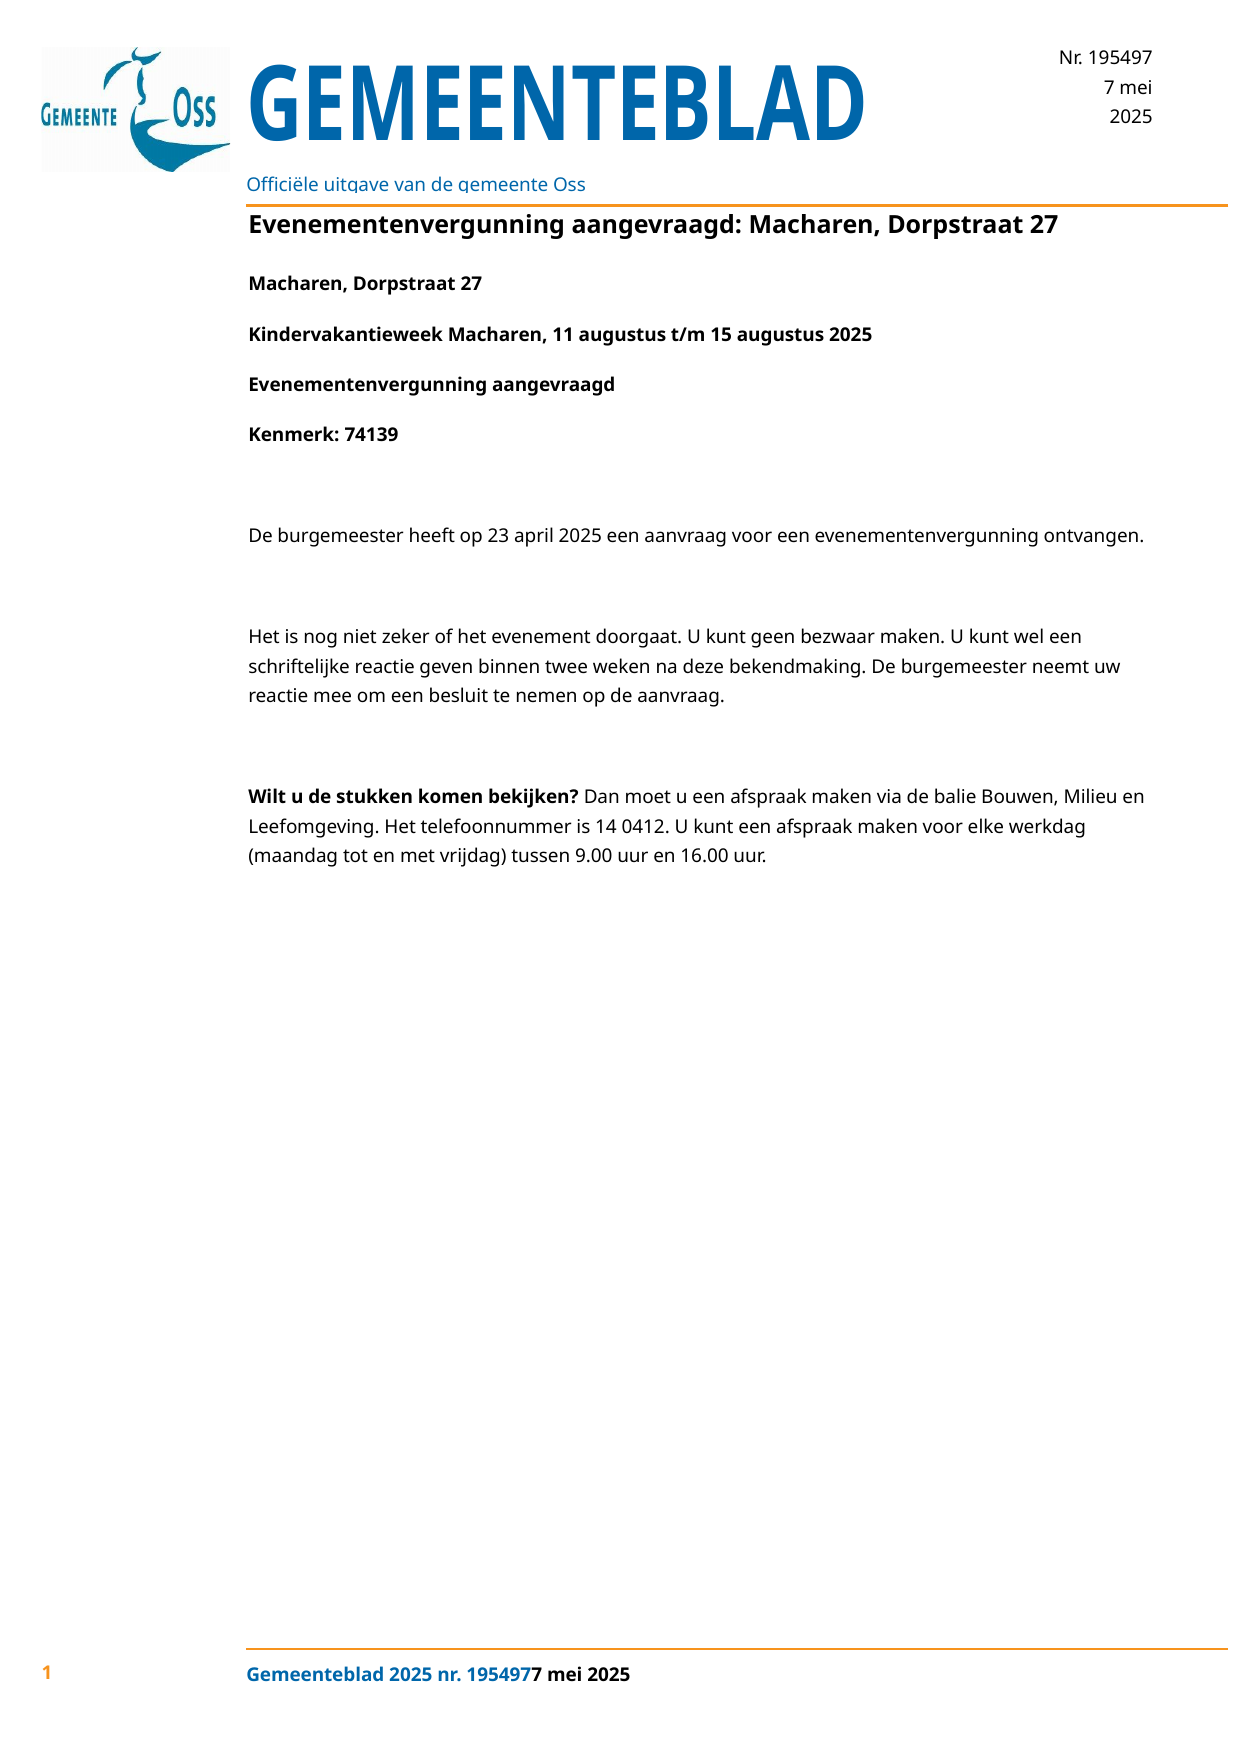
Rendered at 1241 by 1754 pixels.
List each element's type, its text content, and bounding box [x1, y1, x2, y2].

text Kenmerk: 74139 [248, 422, 1152, 447]
text Kindervakantieweek Macharen, 11 augustus t/m 15 augustus 2025 [248, 321, 1152, 346]
text Macharen, Dorpstraat 27 [248, 270, 1152, 296]
text Evenementenvergunning aangevraagd: Macharen, Dorpstraat 27 [248, 207, 1152, 241]
text Het is nog niet zeker of het evenement doorgaat. U kunt geen bezwaar maken. U kunt wel een schriftelijke reactie geven binnen twee weken na deze bekendmaking. De burgemeester neemt uw reactie mee om een besluit te nemen op de aanvraag. [248, 623, 1152, 708]
text Wilt u de stukken komen bekijken? Dan moet u een afspraak maken via de balie Bouwen, Milieu en Leefomgeving. Het telefoonnummer is 14 0412. U kunt een afspraak maken voor elke werkdag (maandag tot en met vrijdag) tussen 9.00 uur en 16.00 uur. [248, 783, 1152, 868]
picture [41, 47, 231, 172]
text De burgemeester heeft op 23 april 2025 een aanvraag voor een evenementenvergunning ontvangen. [248, 522, 1152, 548]
text Evenementenvergunning aangevraagd [248, 371, 1152, 397]
